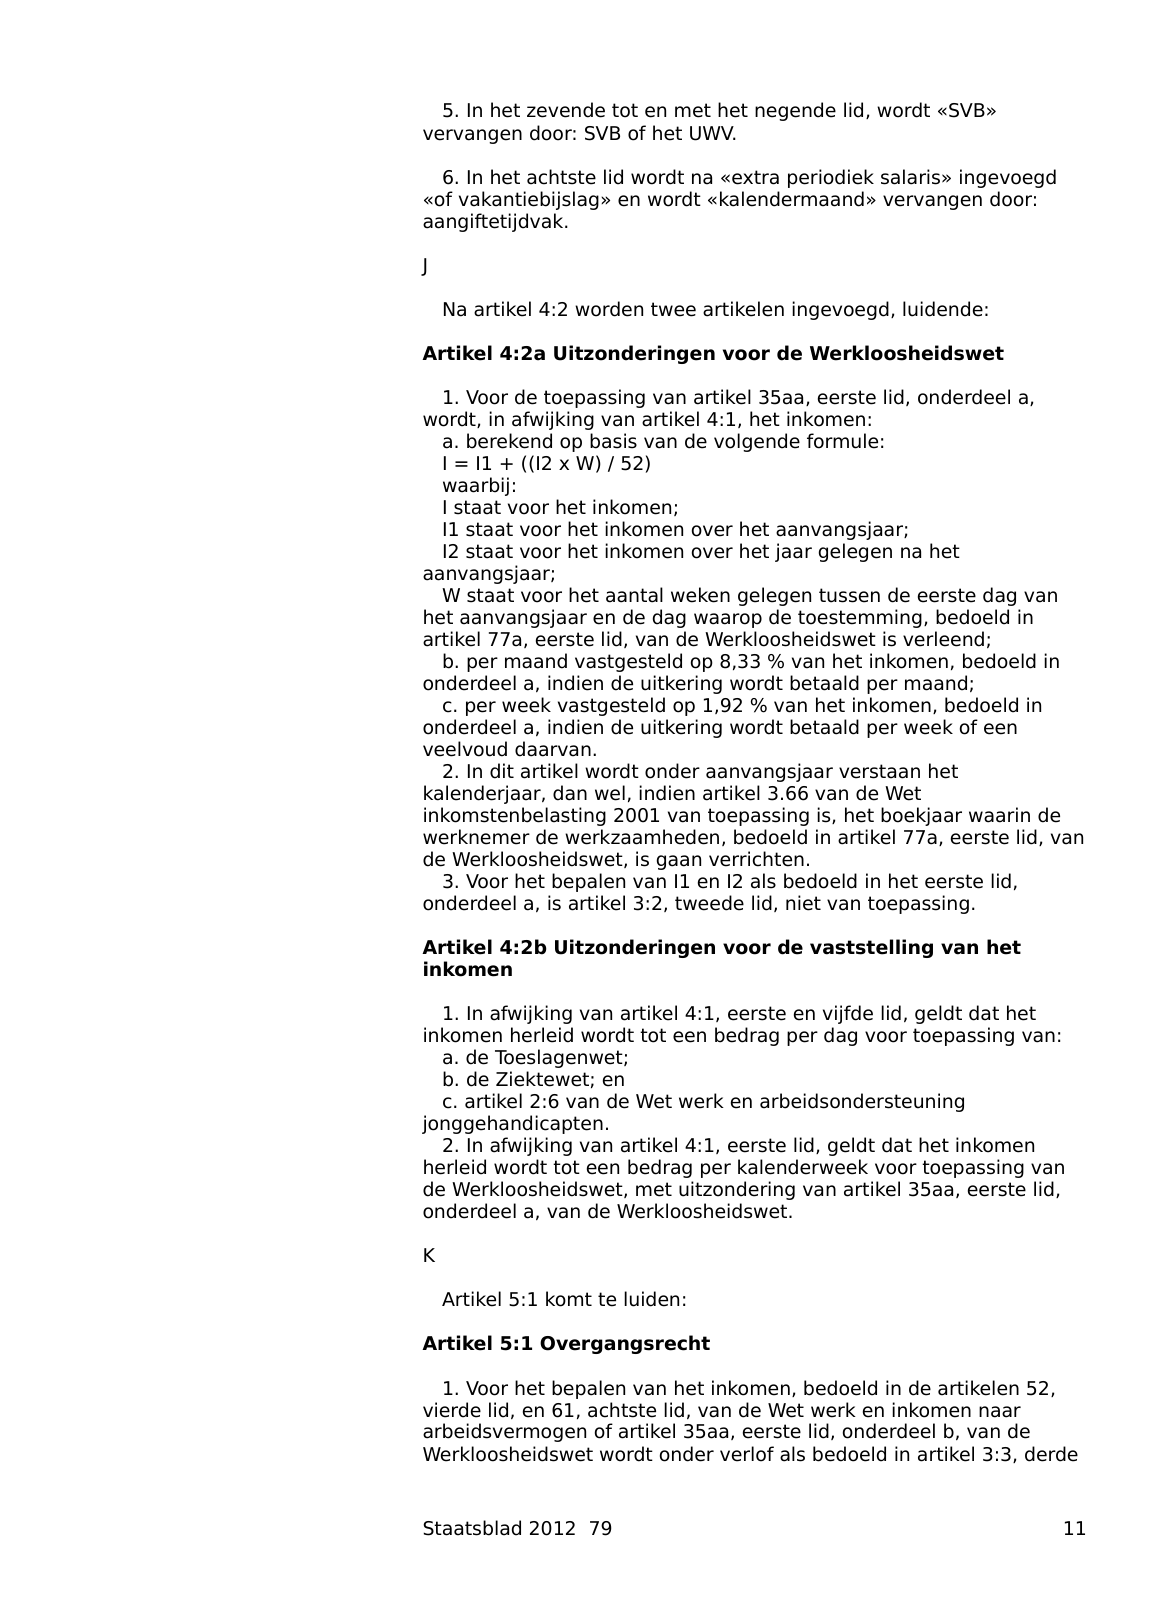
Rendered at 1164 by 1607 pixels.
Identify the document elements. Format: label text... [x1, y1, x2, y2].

text c. per week vastgesteld op 1,92 % van het inkomen, bedoeld in onderdeel a, indien de uitkering wordt betaald per week of een veelvoud daarvan. [422, 695, 1087, 761]
subtitle Artikel 5:1 Overgangsrecht [422, 1333, 1087, 1355]
text 2. In dit artikel wordt onder aanvangsjaar verstaan het kalenderjaar, dan wel, indien artikel 3.66 van de Wet inkomstenbelasting 2001 van toepassing is, het boekjaar waarin de werknemer de werkzaamheden, bedoeld in artikel 77a, eerste lid, van de Werkloosheidswet, is gaan verrichten. [422, 761, 1087, 871]
text 3. Voor het bepalen van I1 en I2 als bedoeld in het eerste lid, onderdeel a, is artikel 3:2, tweede lid, niet van toepassing. [422, 871, 1087, 915]
text 1. Voor het bepalen van het inkomen, bedoeld in de artikelen 52, vierde lid, en 61, achtste lid, van de Wet werk en inkomen naar arbeidsvermogen of artikel 35aa, eerste lid, onderdeel b, van de Werkloosheidswet wordt onder verlof als bedoeld in artikel 3:3, derde [422, 1377, 1087, 1465]
text a. berekend op basis van de volgende formule: [422, 431, 1087, 453]
text I2 staat voor het inkomen over het jaar gelegen na het aanvangsjaar; [422, 541, 1087, 585]
text Na artikel 4:2 worden twee artikelen ingevoegd, luidende: [422, 299, 1087, 321]
text 1. Voor de toepassing van artikel 35aa, eerste lid, onderdeel a, wordt, in afwijking van artikel 4:1, het inkomen: [422, 387, 1087, 431]
text I1 staat voor het inkomen over het aanvangsjaar; [422, 519, 1087, 541]
text b. de Ziektewet; en [422, 1069, 1087, 1091]
text 6. In het achtste lid wordt na «extra periodiek salaris» ingevoegd «of vakantiebijslag» en wordt «kalendermaand» vervangen door: aangiftetijdvak. [422, 167, 1087, 232]
text W staat voor het aantal weken gelegen tussen de eerste dag van het aanvangsjaar en de dag waarop de toestemming, bedoeld in artikel 77a, eerste lid, van de Werkloosheidswet is verleend; [422, 585, 1087, 651]
text J [422, 255, 1087, 277]
text Artikel 5:1 komt te luiden: [422, 1289, 1087, 1311]
text K [422, 1245, 1087, 1267]
text I staat voor het inkomen; [422, 497, 1087, 519]
text 1. In afwijking van artikel 4:1, eerste en vijfde lid, geldt dat het inkomen herleid wordt tot een bedrag per dag voor toepassing van: [422, 1003, 1087, 1047]
text c. artikel 2:6 van de Wet werk en arbeidsondersteuning jonggehandicapten. [422, 1091, 1087, 1135]
text 5. In het zevende tot en met het negende lid, wordt «SVB» vervangen door: SVB of het UWV. [422, 100, 1087, 144]
text a. de Toeslagenwet; [422, 1047, 1087, 1069]
text 2. In afwijking van artikel 4:1, eerste lid, geldt dat het inkomen herleid wordt tot een bedrag per kalenderweek voor toepassing van de Werkloosheidswet, met uitzondering van artikel 35aa, eerste lid, onderdeel a, van de Werkloosheidswet. [422, 1135, 1087, 1223]
text b. per maand vastgesteld op 8,33 % van het inkomen, bedoeld in onderdeel a, indien de uitkering wordt betaald per maand; [422, 651, 1087, 695]
subtitle Artikel 4:2b Uitzonderingen voor de vaststelling van het inkomen [422, 937, 1087, 981]
subtitle Artikel 4:2a Uitzonderingen voor de Werkloosheidswet [422, 343, 1087, 365]
text I = I1 + ((I2 x W) / 52) [422, 453, 1087, 475]
text waarbij: [422, 475, 1087, 497]
